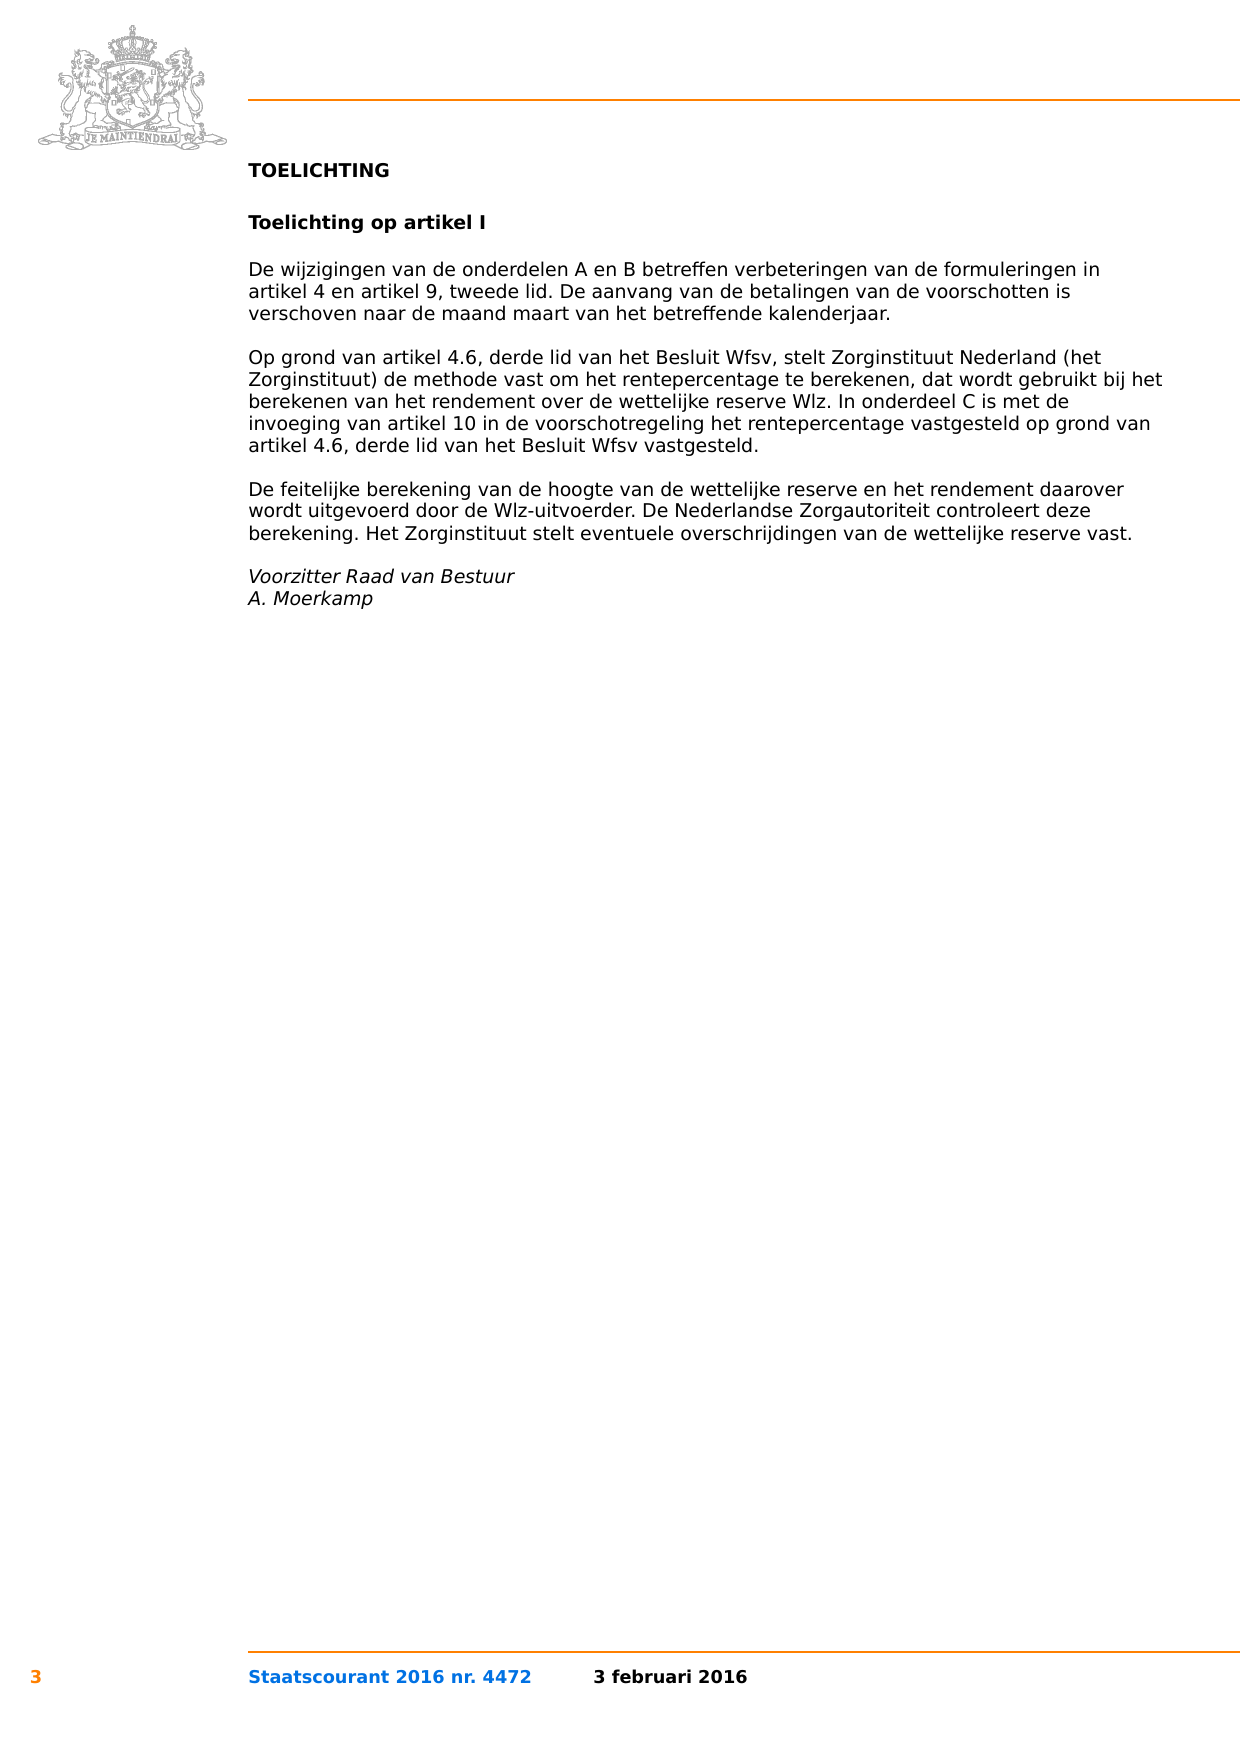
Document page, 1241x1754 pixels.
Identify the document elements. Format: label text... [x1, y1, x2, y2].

text Voorzitter Raad van Bestuur A. Moerkamp [248, 566, 1163, 610]
subtitle Toelichting op artikel I [248, 212, 1163, 234]
text De wijzigingen van de onderdelen A en B betreffen verbeteringen van de formuleringen in artikel 4 en artikel 9, tweede lid. De aanvang van de betalingen van de voorschotten is verschoven naar de maand maart van het betreffende kalenderjaar. [248, 259, 1163, 325]
subtitle TOELICHTING [248, 160, 1163, 182]
picture [38, 25, 227, 150]
text De feitelijke berekening van de hoogte van de wettelijke reserve en het rendement daarover wordt uitgevoerd door de Wlz-uitvoerder. De Nederlandse Zorgautoriteit controleert deze berekening. Het Zorginstituut stelt eventuele overschrijdingen van de wettelijke reserve vast. [248, 478, 1163, 544]
text Op grond van artikel 4.6, derde lid van het Besluit Wfsv, stelt Zorginstituut Nederland (het Zorginstituut) de methode vast om het rentepercentage te berekenen, dat wordt gebruikt bij het berekenen van het rendement over de wettelijke reserve Wlz. In onderdeel C is met de invoeging van artikel 10 in de voorschotregeling het rentepercentage vastgesteld op grond van artikel 4.6, derde lid van het Besluit Wfsv vastgesteld. [248, 347, 1163, 457]
